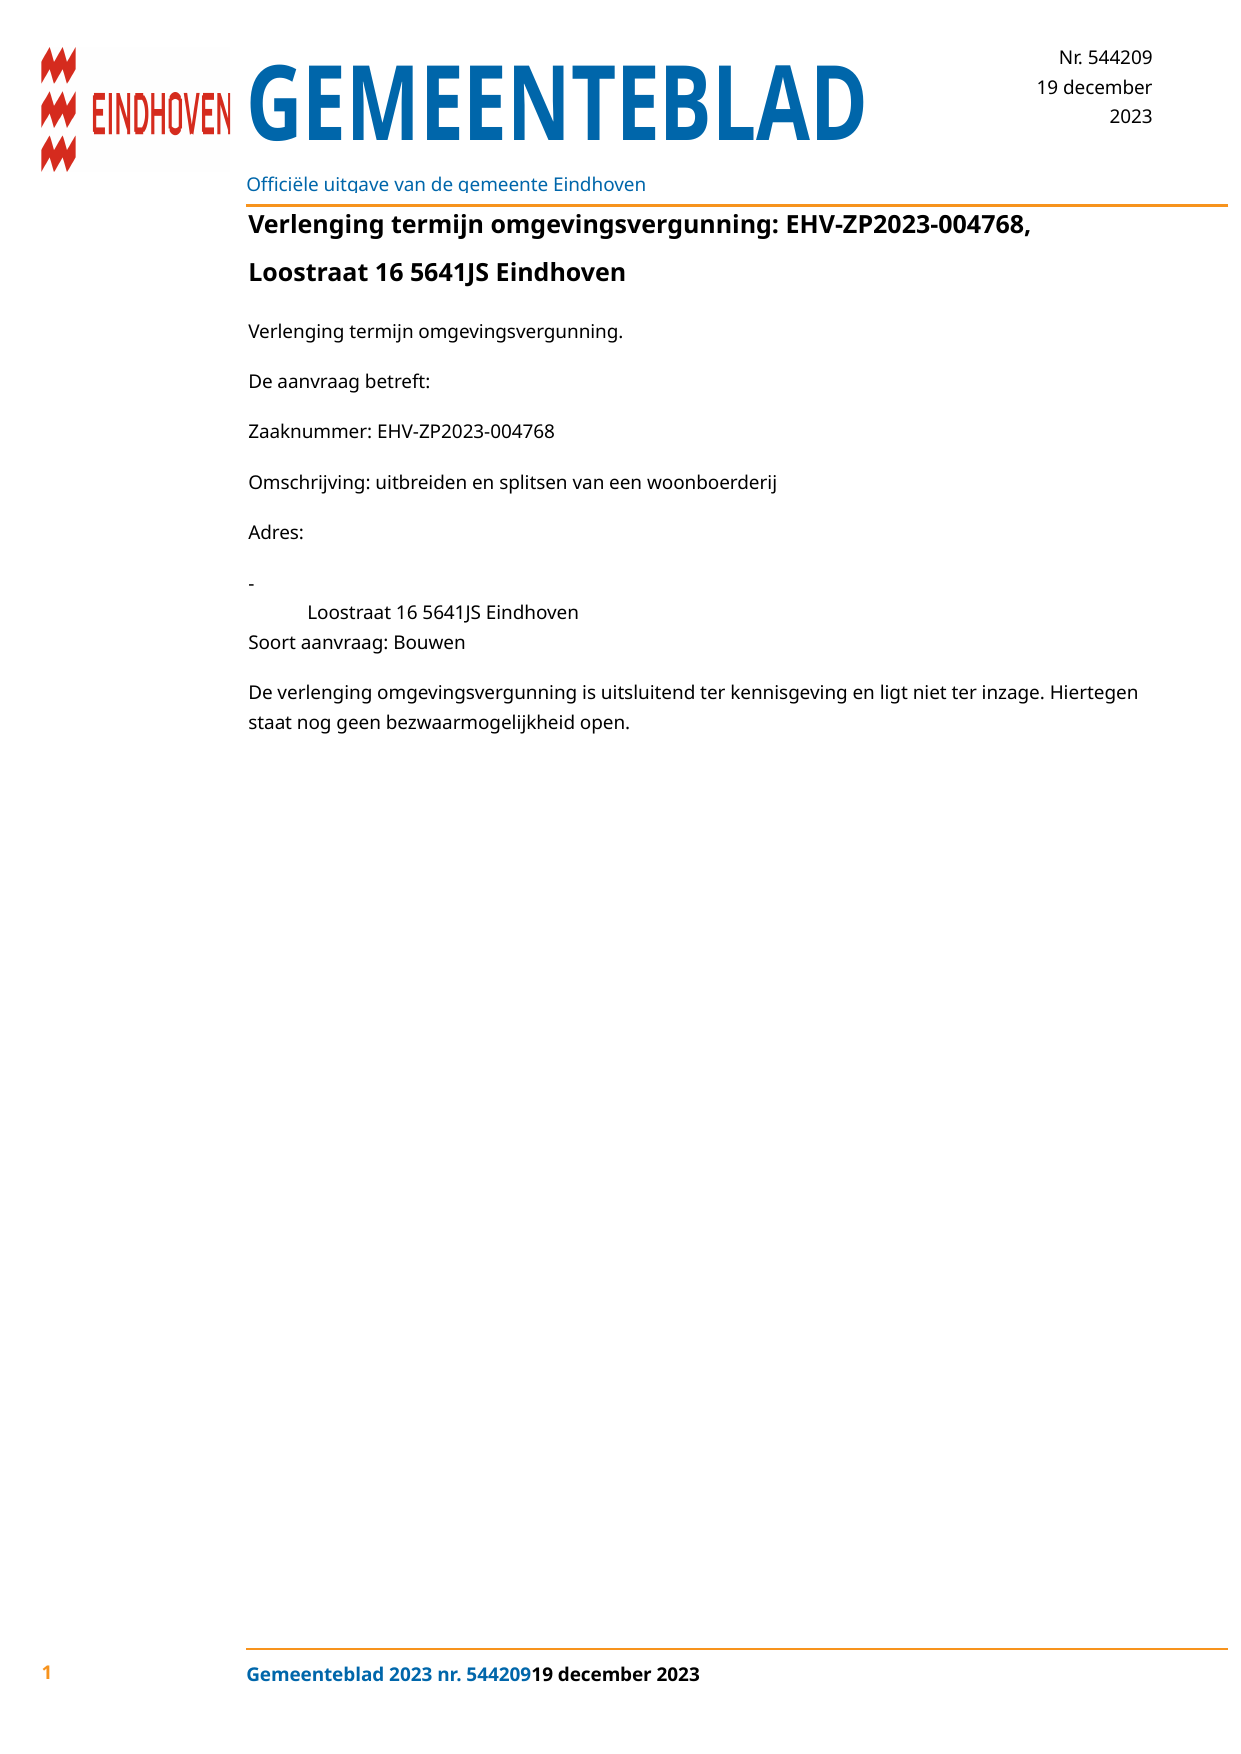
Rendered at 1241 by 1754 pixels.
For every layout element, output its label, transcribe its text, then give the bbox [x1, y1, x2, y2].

text De verlenging omgevingsvergunning is uitsluitend ter kennisgeving en ligt niet ter inzage. Hiertegen staat nog geen bezwaarmogelijkheid open. [248, 679, 1152, 735]
text Zaaknummer: EHV-ZP2023-004768 [248, 419, 1152, 444]
text De aanvraag betreft: [248, 368, 1152, 394]
text Soort aanvraag: Bouwen [248, 629, 1152, 655]
picture [41, 47, 231, 172]
list Loostraat 16 5641JS Eindhoven [248, 599, 1152, 625]
text Adres: [248, 519, 1152, 545]
text Verlenging termijn omgevingsvergunning. [248, 318, 1152, 344]
text Omschrijving: uitbreiden en splitsen van een woonboerderij [248, 469, 1152, 495]
text Verlenging termijn omgevingsvergunning: EHV-ZP2023-004768, Loostraat 16 5641JS Eindhoven [248, 207, 1152, 288]
